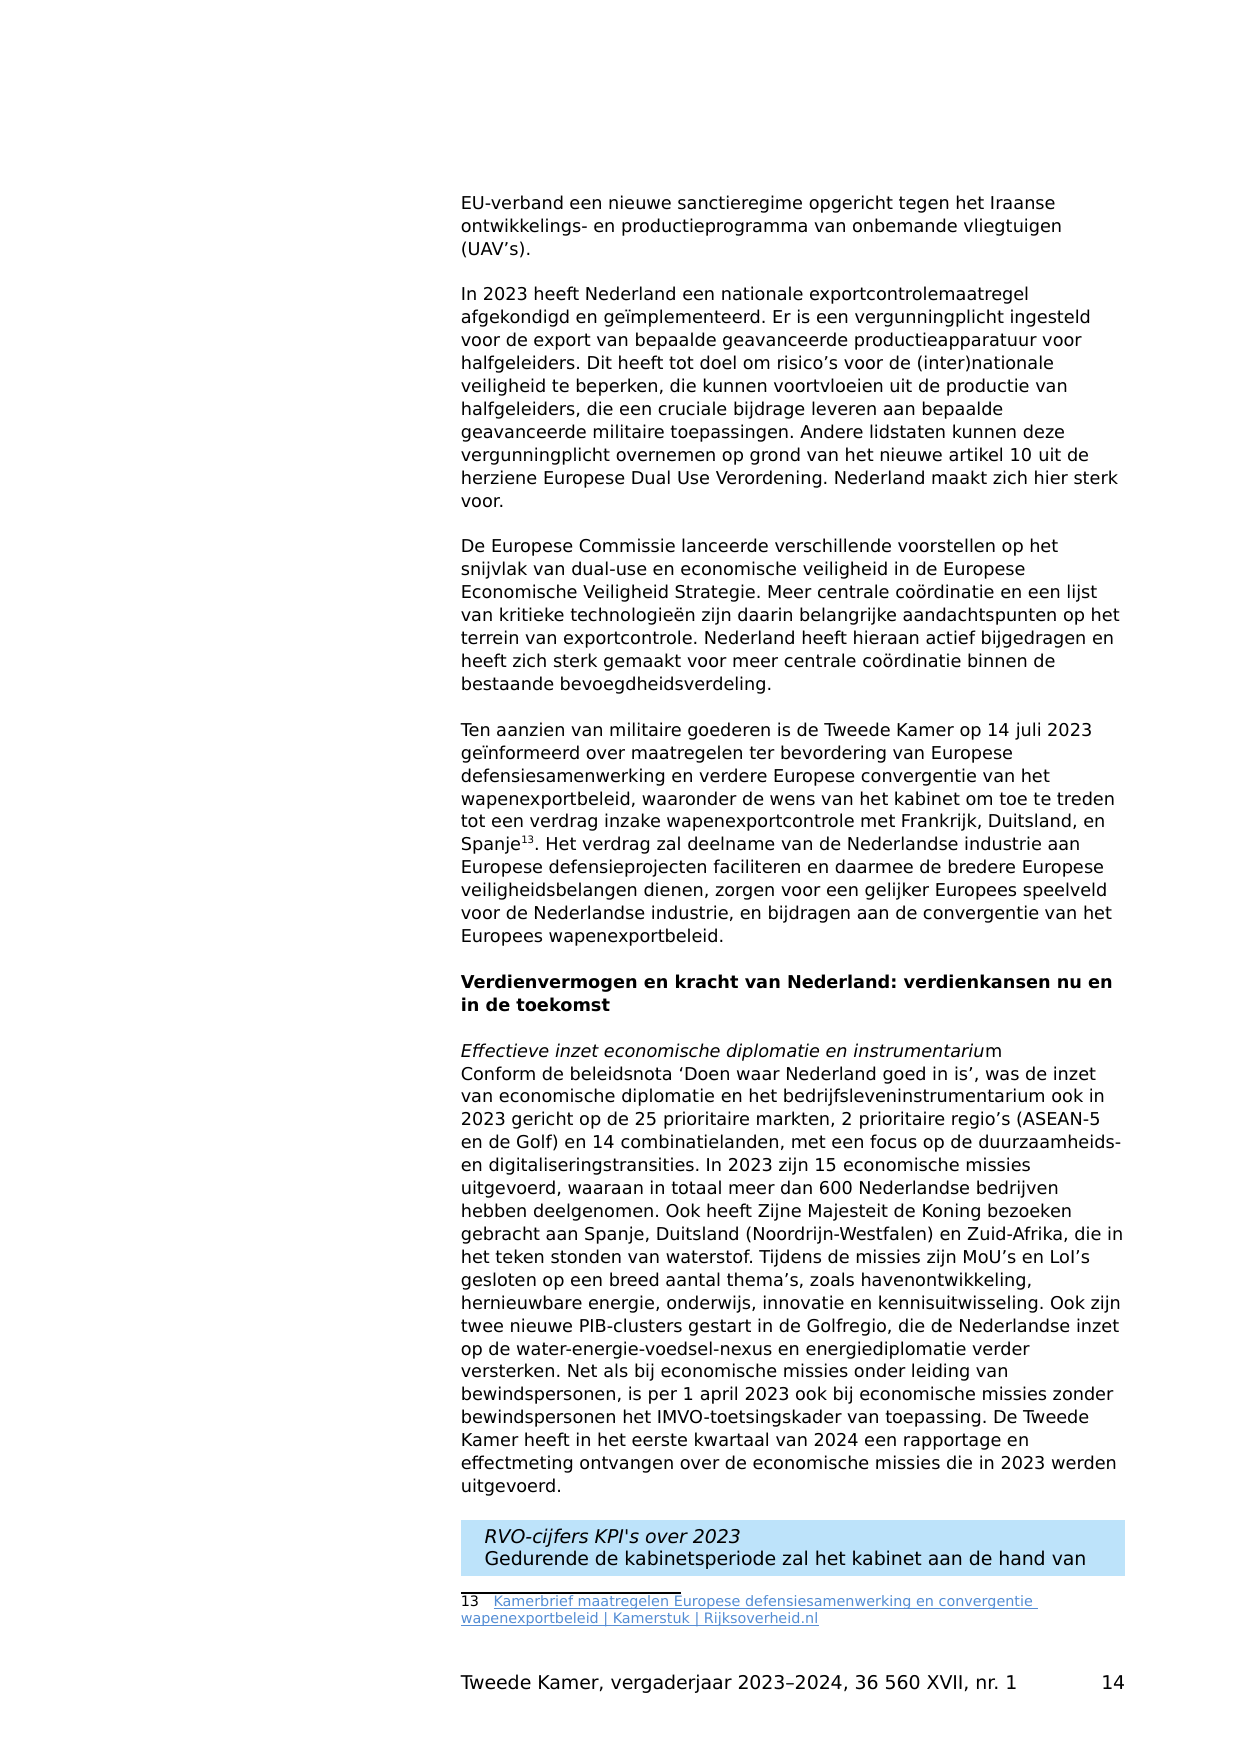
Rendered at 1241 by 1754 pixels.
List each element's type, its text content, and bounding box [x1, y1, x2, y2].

text Ten aanzien van militaire goederen is de Tweede Kamer op 14 juli 2023 geïnformeerd over maatregelen ter bevordering van Europese defensiesamenwerking en verdere Europese convergentie van het wapenexportbeleid, waaronder de wens van het kabinet om toe te treden tot een verdrag inzake wapenexportcontrole met Frankrijk, Duitsland, en Spanje. Het verdrag zal deelname van de Nederlandse industrie aan Europese defensieprojecten faciliteren en daarmee de bredere Europese veiligheidsbelangen dienen, zorgen voor een gelijker Europees speelveld voor de Nederlandse industrie, en bijdragen aan de convergentie van het Europees wapenexportbeleid. [461, 718, 1125, 947]
text EU-verband een nieuwe sanctieregime opgericht tegen het Iraanse ontwikkelings- en productieprogramma van onbemande vliegtuigen (UAV’s). [461, 191, 1125, 259]
text In 2023 heeft Nederland een nationale exportcontrolemaatregel afgekondigd en geïmplementeerd. Er is een vergunningplicht ingesteld voor de export van bepaalde geavanceerde productieapparatuur voor halfgeleiders. Dit heeft tot doel om risico’s voor de (inter)nationale veiligheid te beperken, die kunnen voortvloeien uit de productie van halfgeleiders, die een cruciale bijdrage leveren aan bepaalde geavanceerde militaire toepassingen. Andere lidstaten kunnen deze vergunningplicht overnemen op grond van het nieuwe artikel 10 uit de herziene Europese Dual Use Verordening. Nederland maakt zich hier sterk voor. [461, 282, 1125, 512]
text De Europese Commissie lanceerde verschillende voorstellen op het snijvlak van dual-use en economische veiligheid in de Europese Economische Veiligheid Strategie. Meer centrale coördinatie en een lijst van kritieke technologieën zijn daarin belangrijke aandachtspunten op het terrein van exportcontrole. Nederland heeft hieraan actief bijgedragen en heeft zich sterk gemaakt voor meer centrale coördinatie binnen de bestaande bevoegdheidsverdeling. [461, 534, 1125, 695]
text Effectieve inzet economische diplomatie en instrumentarium Conform de beleidsnota ‘Doen waar Nederland goed in is’, was de inzet van economische diplomatie en het bedrijfsleveninstrumentarium ook in 2023 gericht op de 25 prioritaire markten, 2 prioritaire regio’s (ASEAN-5 en de Golf) en 14 combinatielanden, met een focus op de duurzaamheids- en digitaliseringstransities. In 2023 zijn 15 economische missies uitgevoerd, waaraan in totaal meer dan 600 Nederlandse bedrijven hebben deelgenomen. Ook heeft Zijne Majesteit de Koning bezoeken gebracht aan Spanje, Duitsland (Noordrijn-Westfalen) en Zuid-Afrika, die in het teken stonden van waterstof. Tijdens de missies zijn MoU’s en LoI’s gesloten op een breed aantal thema’s, zoals havenontwikkeling, hernieuwbare energie, onderwijs, innovatie en kennisuitwisseling. Ook zijn twee nieuwe PIB-clusters gestart in de Golfregio, die de Nederlandse inzet op de water-energie-voedsel-nexus en energiediplomatie verder versterken. Net als bij economische missies onder leiding van bewindspersonen, is per 1 april 2023 ook bij economische missies zonder bewindspersonen het IMVO-toetsingskader van toepassing. De Tweede Kamer heeft in het eerste kwartaal van 2024 een rapportage en effectmeting ontvangen over de economische missies die in 2023 werden uitgevoerd. [461, 1039, 1125, 1497]
text __Kamerbrief maatregelen Europese defensiesamenwerking en convergentie wapenexportbeleid | Kamerstuk | Rijksoverheid.nl [461, 1593, 1125, 1627]
table_header RVO-cijfers KPI's over 2023 Gedurende de kabinetsperiode zal het kabinet aan de hand van [461, 1520, 1125, 1576]
text Verdienvermogen en kracht van Nederland: verdienkansen nu en in de toekomst [461, 970, 1125, 1016]
